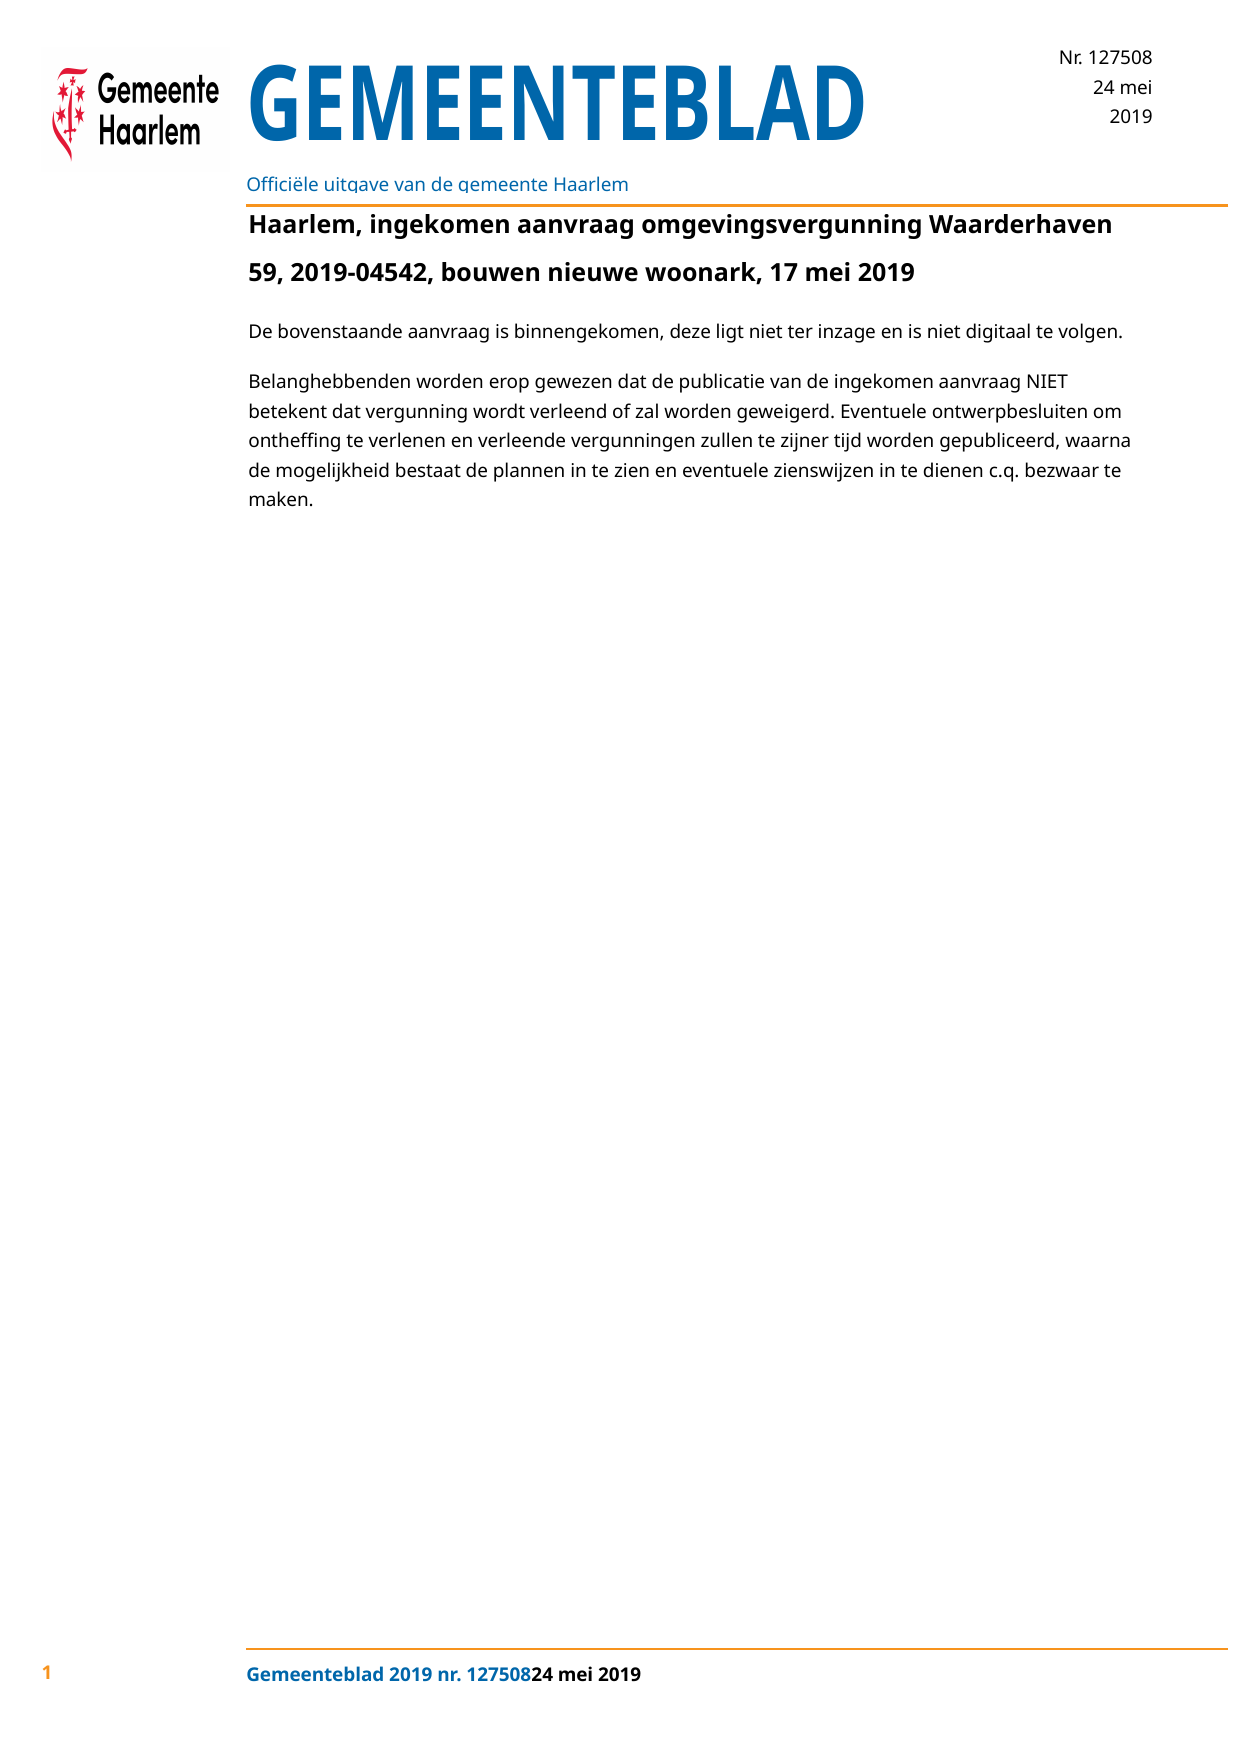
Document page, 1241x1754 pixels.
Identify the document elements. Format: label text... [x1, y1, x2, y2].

text De bovenstaande aanvraag is binnengekomen, deze ligt niet ter inzage en is niet digitaal te volgen. [248, 318, 1152, 344]
text Haarlem, ingekomen aanvraag omgevingsvergunning Waarderhaven 59, 2019-04542, bouwen nieuwe woonark, 17 mei 2019 [248, 207, 1152, 288]
picture [41, 47, 231, 172]
text Belanghebbenden worden erop gewezen dat de publicatie van de ingekomen aanvraag NIET betekent dat vergunning wordt verleend of zal worden geweigerd. Eventuele ontwerpbesluiten om ontheffing te verlenen en verleende vergunningen zullen te zijner tijd worden gepubliceerd, waarna de mogelijkheid bestaat de plannen in te zien en eventuele zienswijzen in te dienen c.q. bezwaar te maken. [248, 368, 1152, 512]
